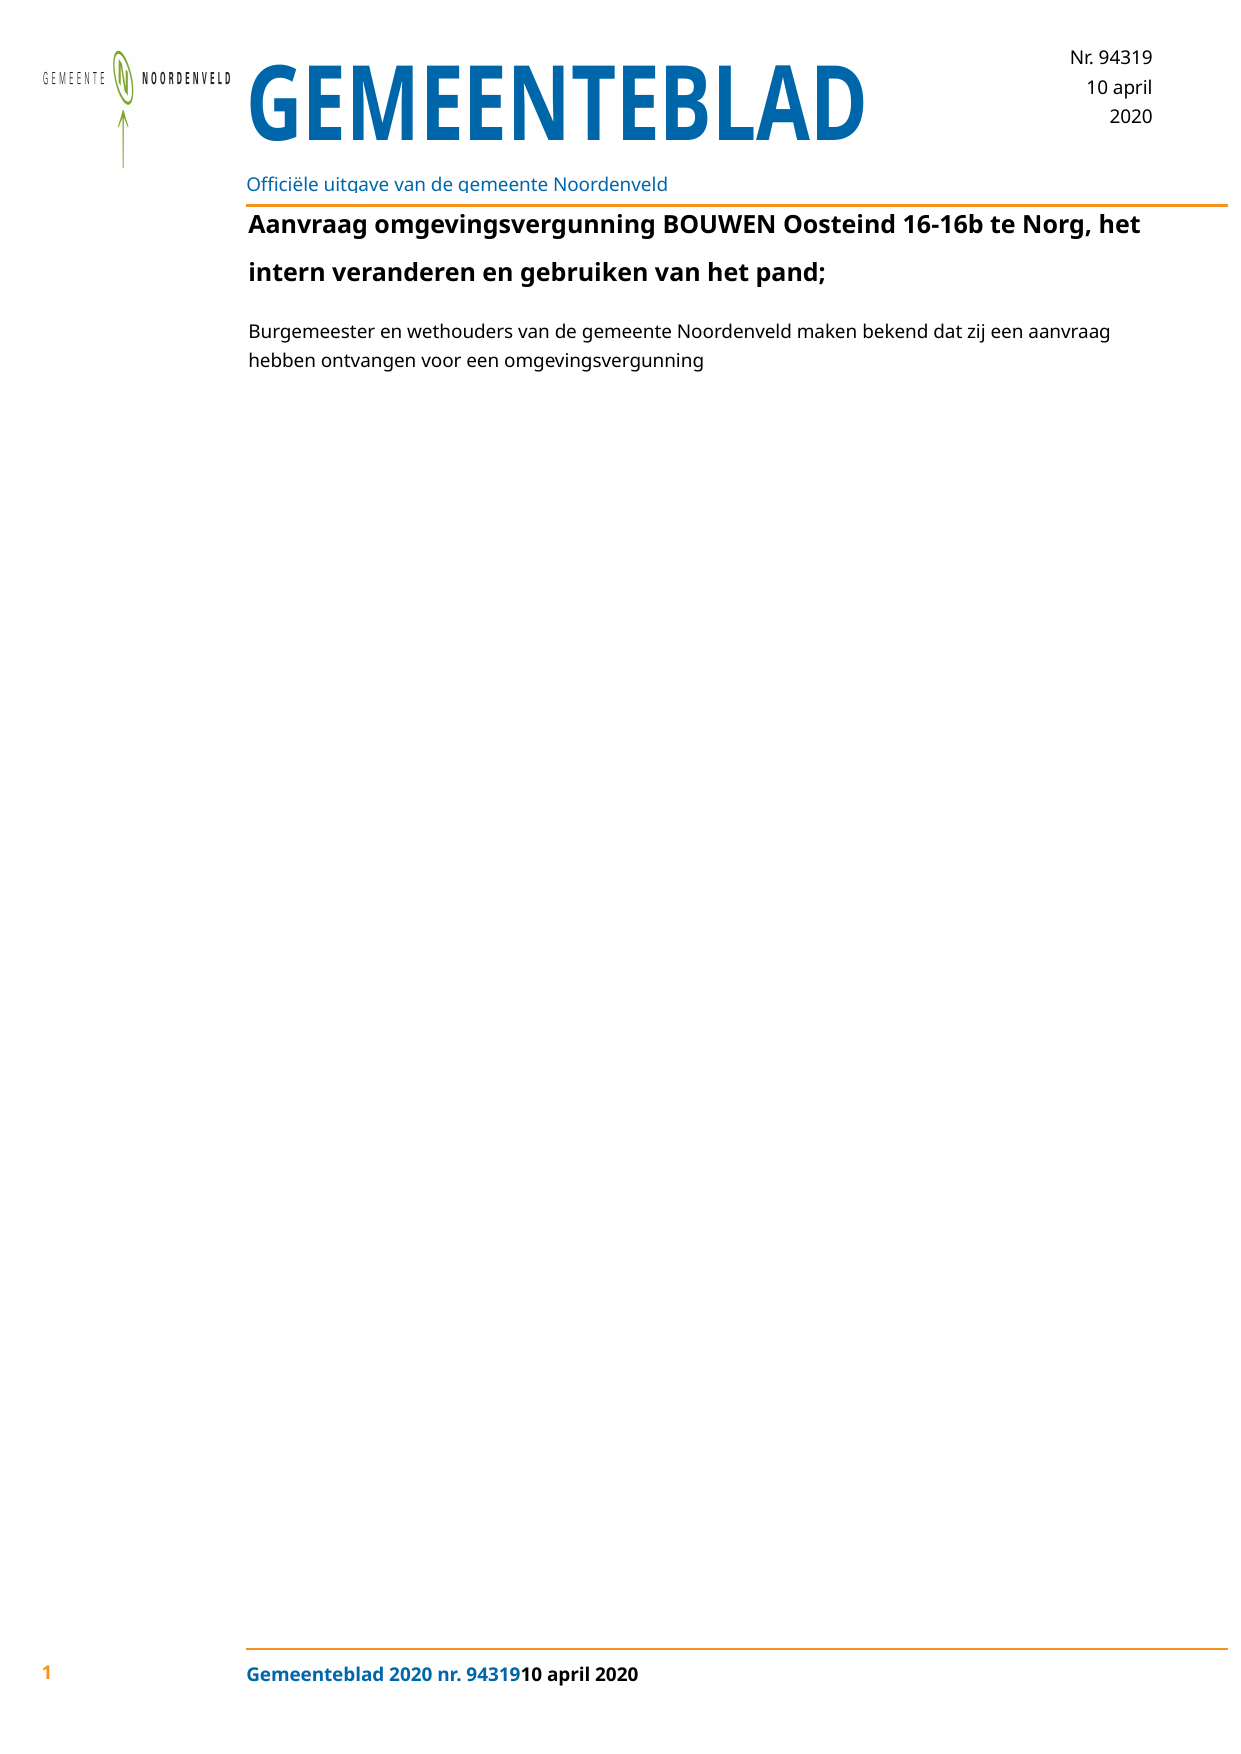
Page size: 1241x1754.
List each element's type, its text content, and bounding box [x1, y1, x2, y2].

text Aanvraag omgevingsvergunning BOUWEN Oosteind 16-16b te Norg, het intern veranderen en gebruiken van het pand; [248, 207, 1152, 288]
picture [41, 47, 231, 172]
text Burgemeester en wethouders van de gemeente Noordenveld maken bekend dat zij een aanvraag hebben ontvangen voor een omgevingsvergunning [248, 318, 1152, 373]
